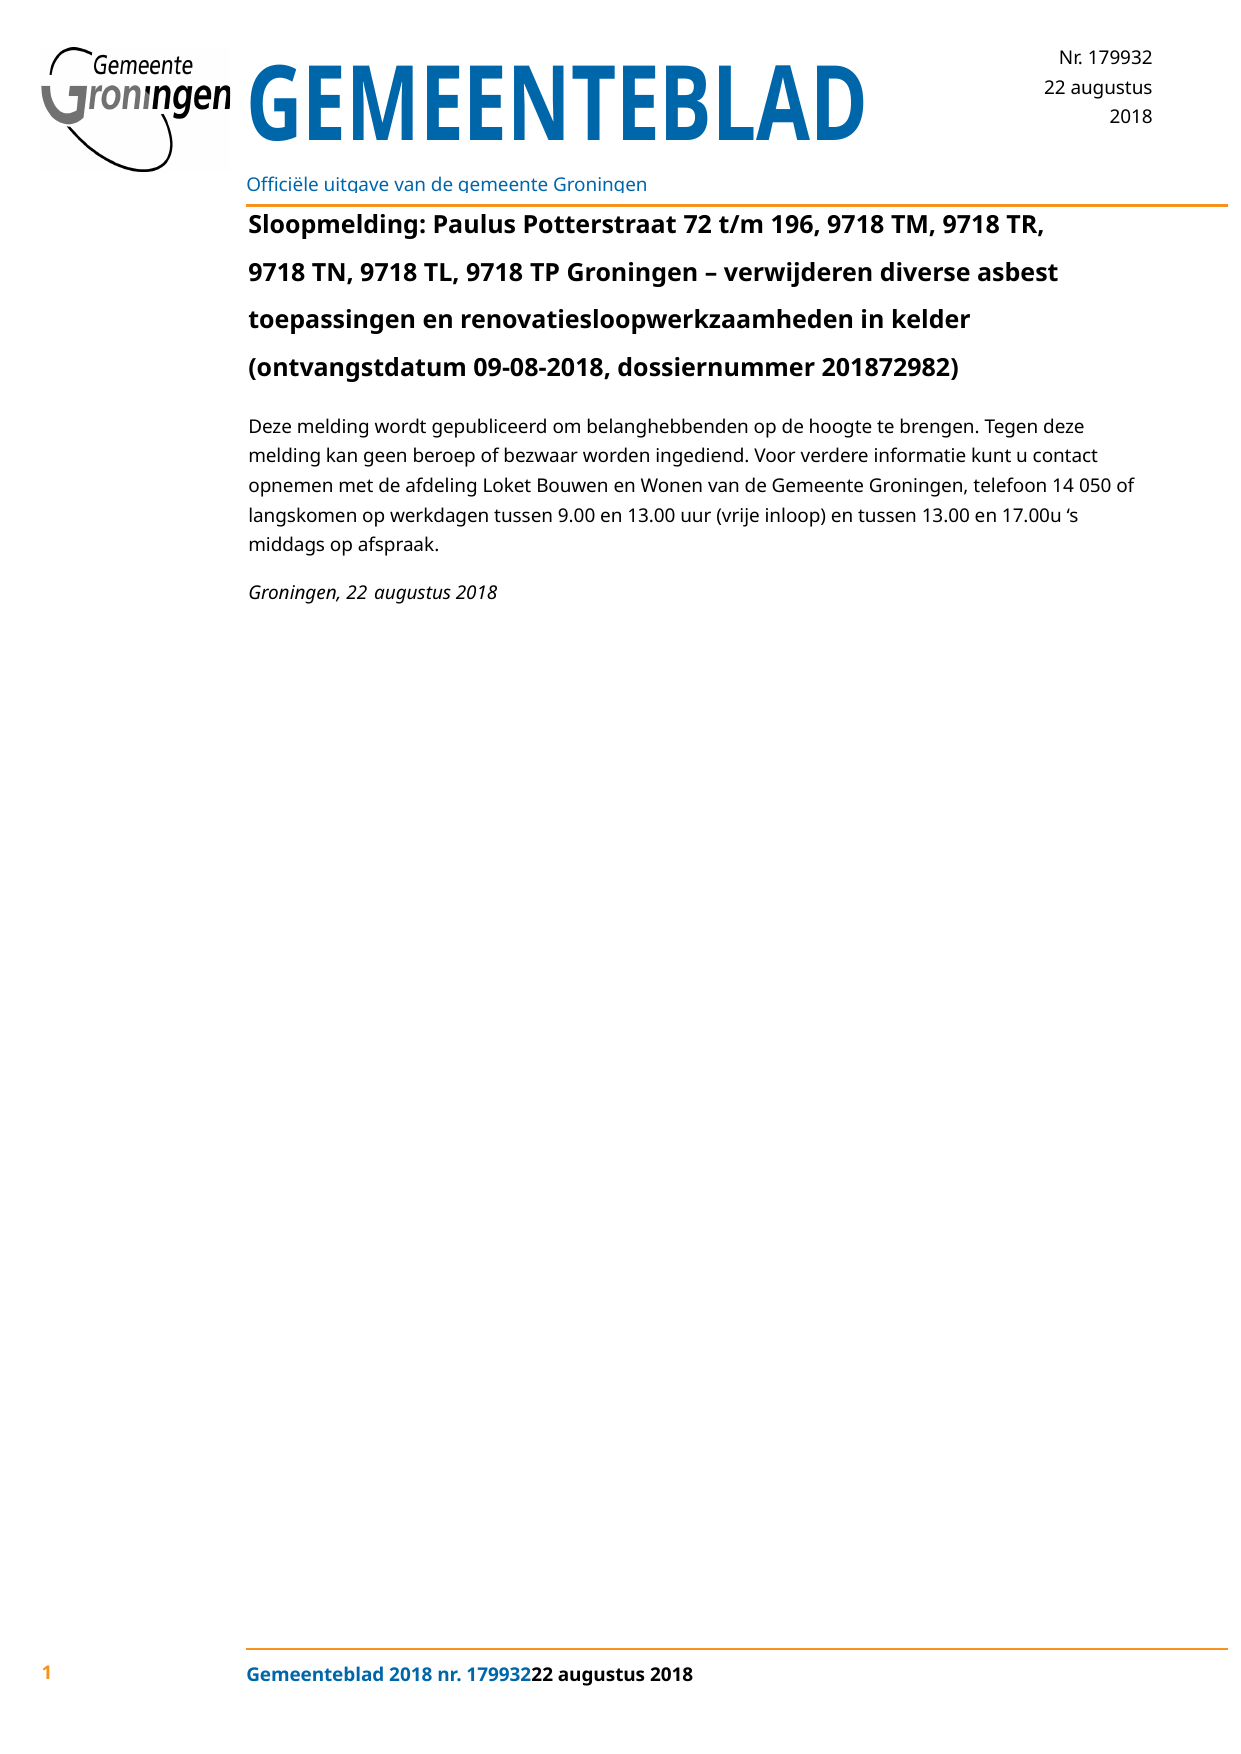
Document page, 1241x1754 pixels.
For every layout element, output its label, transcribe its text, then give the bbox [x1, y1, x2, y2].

text Sloopmelding: Paulus Potterstraat 72 t/m 196, 9718 TM, 9718 TR, 9718 TN, 9718 TL, 9718 TP Groningen – verwijderen diverse asbest toepassingen en renovatiesloopwerkzaamheden in kelder (ontvangstdatum 09-08-2018, dossiernummer 201872982) [248, 207, 1152, 384]
text Deze melding wordt gepubliceerd om belanghebbenden op de hoogte te brengen. Tegen deze melding kan geen beroep of bezwaar worden ingediend. Voor verdere informatie kunt u contact opnemen met de afdeling Loket Bouwen en Wonen van de Gemeente Groningen, telefoon 14 050 of langskomen op werkdagen tussen 9.00 en 13.00 uur (vrije inloop) en tussen 13.00 en 17.00u ‘s middags op afspraak. [248, 413, 1152, 557]
text Groningen, 22 augustus 2018 [248, 579, 1152, 605]
picture [41, 47, 231, 172]
